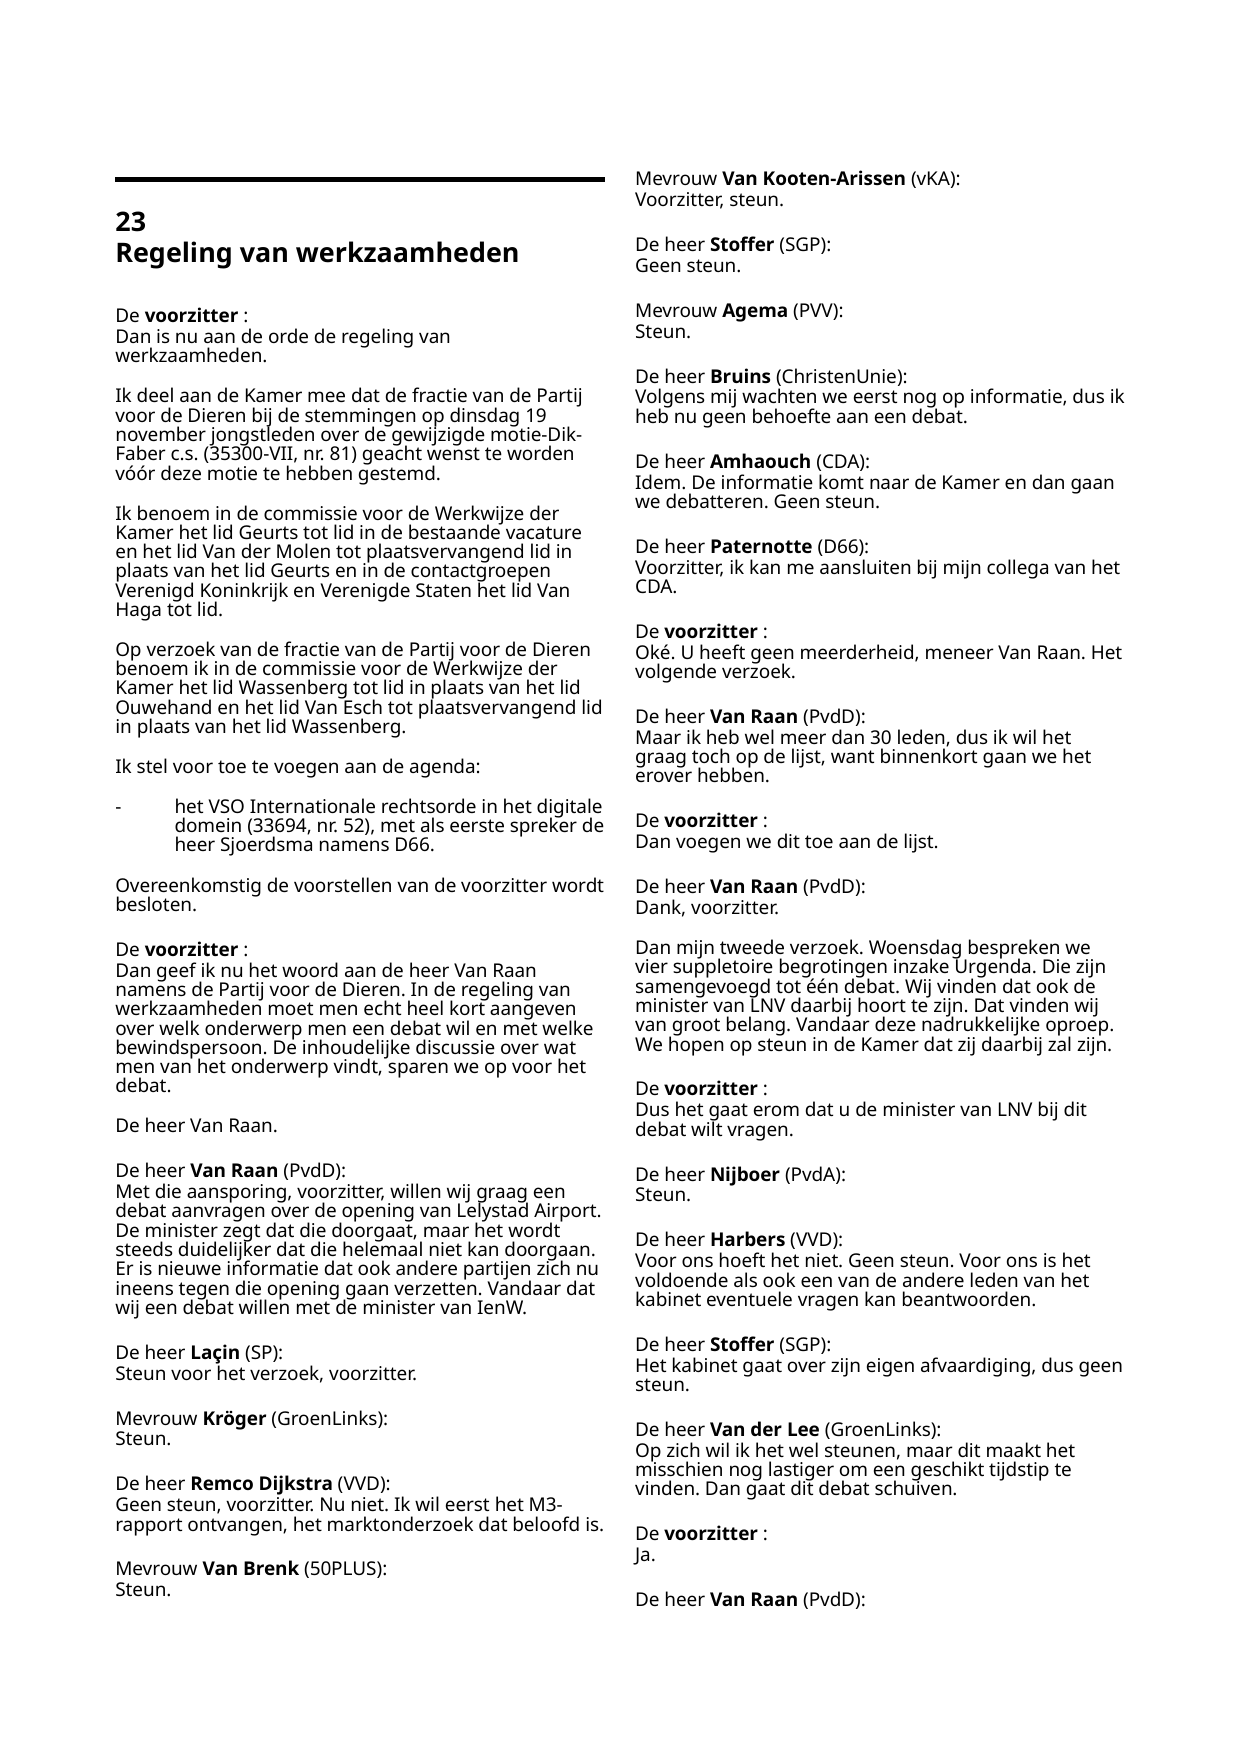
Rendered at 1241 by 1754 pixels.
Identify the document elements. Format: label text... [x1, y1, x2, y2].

text De heer Stoffer (SGP): [635, 1331, 1125, 1357]
text De voorzitter : [115, 302, 605, 328]
text Op zich wil ik het wel steunen, maar dit maakt het misschien nog lastiger om een geschikt tijdstip te vinden. Dan gaat dit debat schuiven. [635, 1442, 1125, 1499]
text Dus het gaat erom dat u de minister van LNV bij dit debat wilt vragen. [635, 1101, 1125, 1140]
text Voor ons hoeft het niet. Geen steun. Voor ons is het voldoende als ook een van de andere leden van het kabinet eventuele vragen kan beantwoorden. [635, 1252, 1125, 1310]
text De heer Van Raan (PvdD): [635, 1586, 1125, 1612]
text De heer Harbers (VVD): [635, 1227, 1125, 1252]
text Dan mijn tweede verzoek. Woensdag bespreken we vier suppletoire begrotingen inzake Urgenda. Die zijn samengevoegd tot één debat. Wij vinden dat ook de minister van LNV daarbij hoort te zijn. Dat vinden wij van groot belang. Vandaar deze nadrukkelijke oproep. We hopen op steun in de Kamer dat zij daarbij zal zijn. [635, 939, 1125, 1055]
text Ik deel aan de Kamer mee dat de fractie van de Partij voor de Dieren bij de stemmingen op dinsdag 19 november jongstleden over de gewijzigde motie-Dik-Faber c.s. (35300-VII, nr. 81) geacht wenst te worden vóór deze motie te hebben gestemd. [115, 387, 605, 484]
text De voorzitter : [115, 936, 605, 962]
text Steun voor het verzoek, voorzitter. [115, 1364, 605, 1384]
text De heer Nijboer (PvdA): [635, 1161, 1125, 1186]
text Maar ik heb wel meer dan 30 leden, dus ik wil het graag toch op de lijst, want binnenkort gaan we het erover hebben. [635, 729, 1125, 787]
text Ja. [635, 1546, 1125, 1565]
text Geen steun, voorzitter. Nu niet. Ik wil eerst het M3-rapport ontvangen, het marktonderzoek dat beloofd is. [115, 1496, 605, 1535]
text Ik benoem in de commissie voor de Werkwijze der Kamer het lid Geurts tot lid in de bestaande vacature en het lid Van der Molen tot plaatsvervangend lid in plaats van het lid Geurts en in de contactgroepen Verenigd Koninkrijk en Verenigde Staten het lid Van Haga tot lid. [115, 504, 605, 620]
text De heer Van Raan (PvdD): [635, 703, 1125, 729]
text Mevrouw Kröger (GroenLinks): [115, 1405, 605, 1430]
text Overeenkomstig de voorstellen van de voorzitter wordt besloten. [115, 877, 605, 915]
text Mevrouw Van Brenk (50PLUS): [115, 1556, 605, 1581]
text Mevrouw Agema (PVV): [635, 297, 1125, 323]
text De heer Paternotte (D66): [635, 533, 1125, 559]
list het VSO Internationale rechtsorde in het digitale domein (33694, nr. 52), met als eerste spreker de heer Sjoerdsma namens D66. [115, 798, 605, 856]
text Steun. [635, 1186, 1125, 1206]
text Het kabinet gaat over zijn eigen afvaardiging, dus geen steun. [635, 1357, 1125, 1395]
text Dank, voorzitter. [635, 899, 1125, 918]
text Op verzoek van de fractie van de Partij voor de Dieren benoem ik in de commissie voor de Werkwijze der Kamer het lid Wassenberg tot lid in plaats van het lid Ouwehand en het lid Van Esch tot plaatsvervangend lid in plaats van het lid Wassenberg. [115, 641, 605, 737]
text Dan is nu aan de orde de regeling van werkzaamheden. [115, 328, 605, 367]
text De heer Remco Dijkstra (VVD): [115, 1471, 605, 1496]
text Steun. [635, 323, 1125, 342]
text De heer Van Raan (PvdD): [635, 873, 1125, 899]
text Dan voegen we dit toe aan de lijst. [635, 833, 1125, 853]
text De heer Bruins (ChristenUnie): [635, 363, 1125, 388]
text Steun. [115, 1581, 605, 1601]
text De heer Van der Lee (GroenLinks): [635, 1416, 1125, 1442]
text Mevrouw Van Kooten-Arissen (vKA): [635, 165, 1125, 191]
text De voorzitter : [635, 808, 1125, 833]
text De heer Van Raan. [115, 1117, 605, 1137]
text De heer Van Raan (PvdD): [115, 1157, 605, 1183]
text Oké. U heeft geen meerderheid, meneer Van Raan. Het volgende verzoek. [635, 644, 1125, 682]
text Volgens mij wachten we eerst nog op informatie, dus ik heb nu geen behoefte aan een debat. [635, 388, 1125, 427]
text Idem. De informatie komt naar de Kamer en dan gaan we debatteren. Geen steun. [635, 474, 1125, 512]
text Met die aansporing, voorzitter, willen wij graag een debat aanvragen over de opening van Lelystad Airport. De minister zegt dat die doorgaat, maar het wordt steeds duidelijker dat die helemaal niet kan doorgaan. Er is nieuwe informatie dat ook andere partijen zich nu ineens tegen die opening gaan verzetten. Vandaar dat wij een debat willen met de minister van IenW. [115, 1183, 605, 1318]
text De heer Amhaouch (CDA): [635, 448, 1125, 474]
text Voorzitter, ik kan me aansluiten bij mijn collega van het CDA. [635, 559, 1125, 597]
text De voorzitter : [635, 618, 1125, 644]
text De heer Laçin (SP): [115, 1339, 605, 1364]
text Voorzitter, steun. [635, 191, 1125, 210]
text Geen steun. [635, 257, 1125, 276]
text De voorzitter : [635, 1076, 1125, 1101]
text Steun. [115, 1430, 605, 1450]
text Dan geef ik nu het woord aan de heer Van Raan namens de Partij voor de Dieren. In de regeling van werkzaamheden moet men echt heel kort aangeven over welk onderwerp men een debat wil en met welke bewindspersoon. De inhoudelijke discussie over wat men van het onderwerp vindt, sparen we op voor het debat. [115, 962, 605, 1097]
text Ik stel voor toe te voegen aan de agenda: [115, 758, 605, 777]
text De voorzitter : [635, 1520, 1125, 1546]
text 23 [115, 203, 605, 239]
text Regeling van werkzaamheden [115, 239, 605, 283]
text De heer Stoffer (SGP): [635, 231, 1125, 257]
